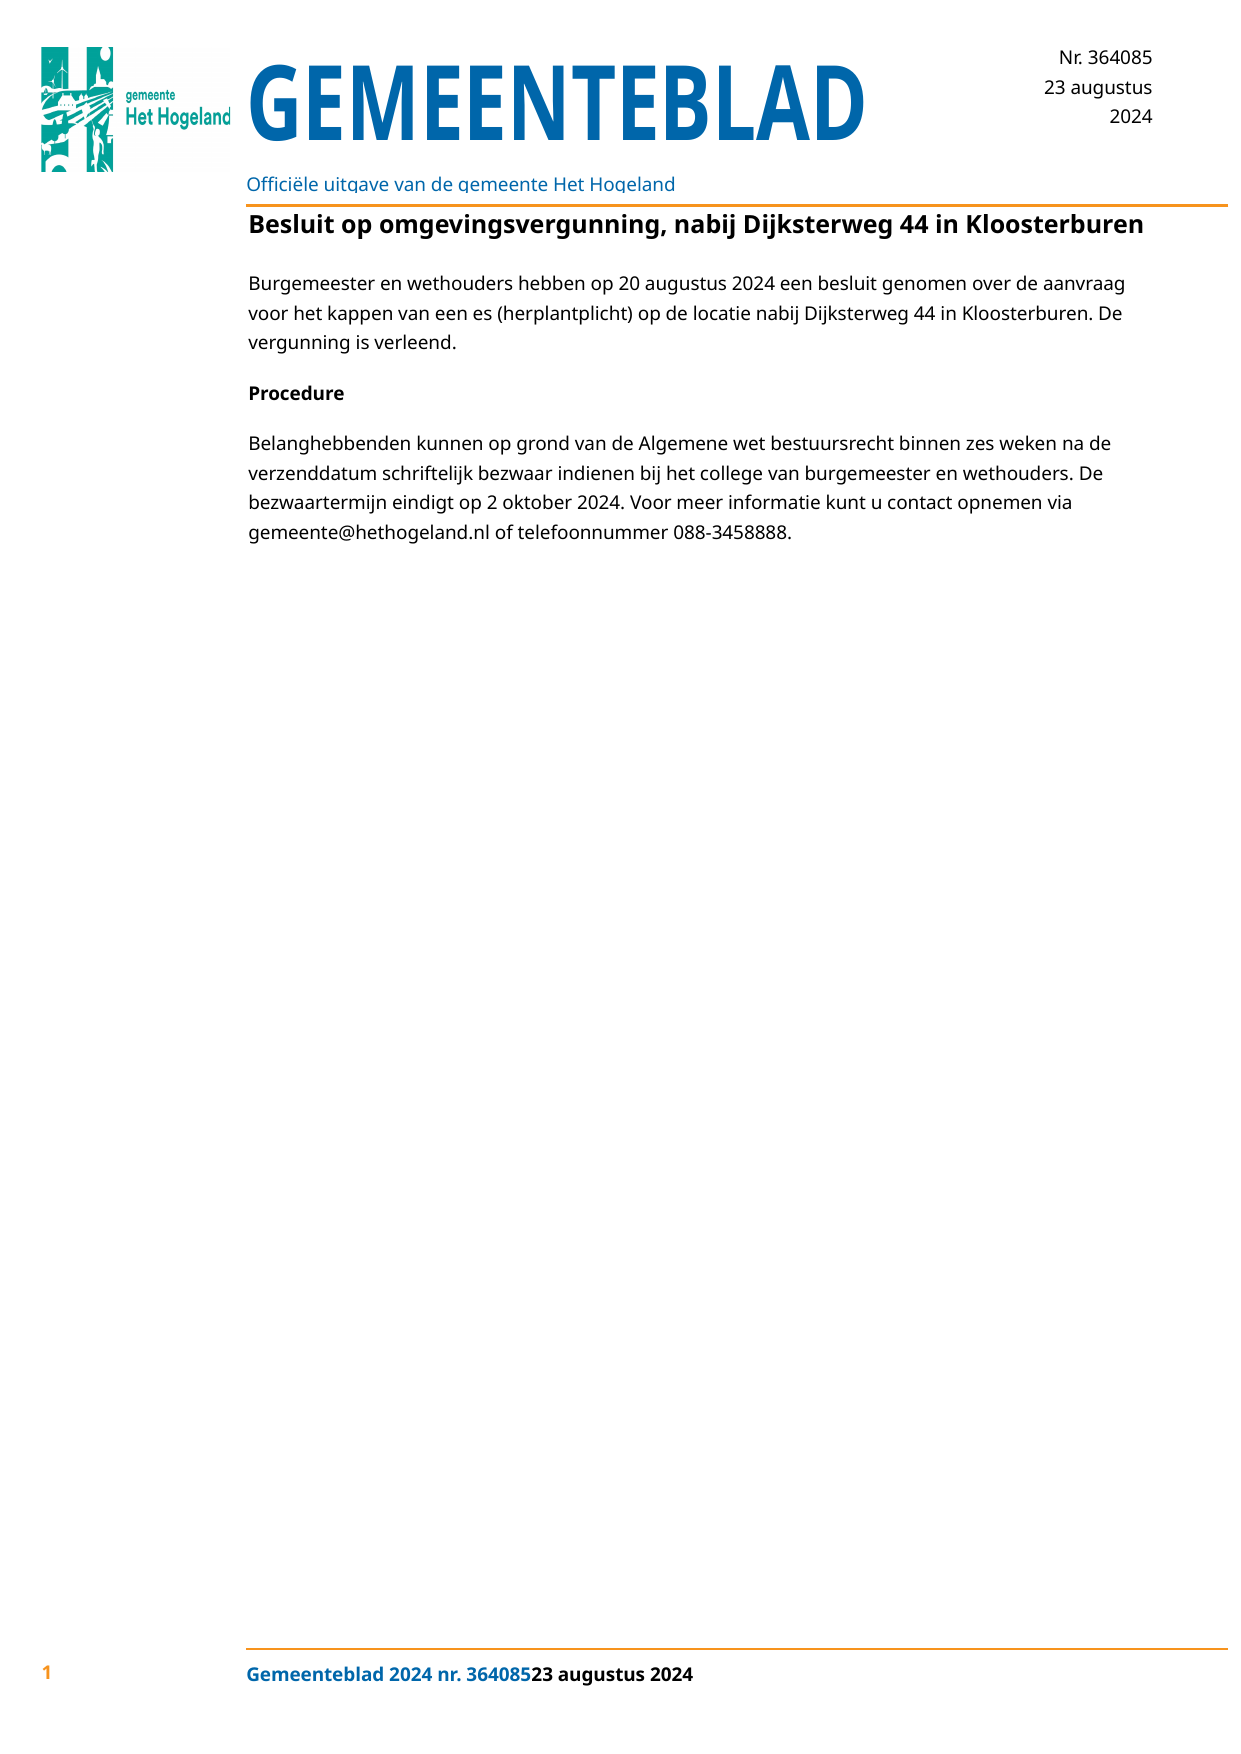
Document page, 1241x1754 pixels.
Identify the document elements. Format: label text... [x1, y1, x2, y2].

text Procedure [248, 380, 1152, 406]
text Burgemeester en wethouders hebben op 20 augustus 2024 een besluit genomen over de aanvraag voor het kappen van een es (herplantplicht) op de locatie nabij Dijksterweg 44 in Kloosterburen. De vergunning is verleend. [248, 270, 1152, 355]
text Besluit op omgevingsvergunning, nabij Dijksterweg 44 in Kloosterburen [248, 207, 1152, 241]
text Belanghebbenden kunnen op grond van de Algemene wet bestuursrecht binnen zes weken na de verzenddatum schriftelijk bezwaar indienen bij het college van burgemeester en wethouders. De bezwaartermijn eindigt op 2 oktober 2024. Voor meer informatie kunt u contact opnemen via gemeente@hethogeland.nl of telefoonnummer 088-3458888. [248, 430, 1152, 545]
picture [41, 47, 231, 172]
